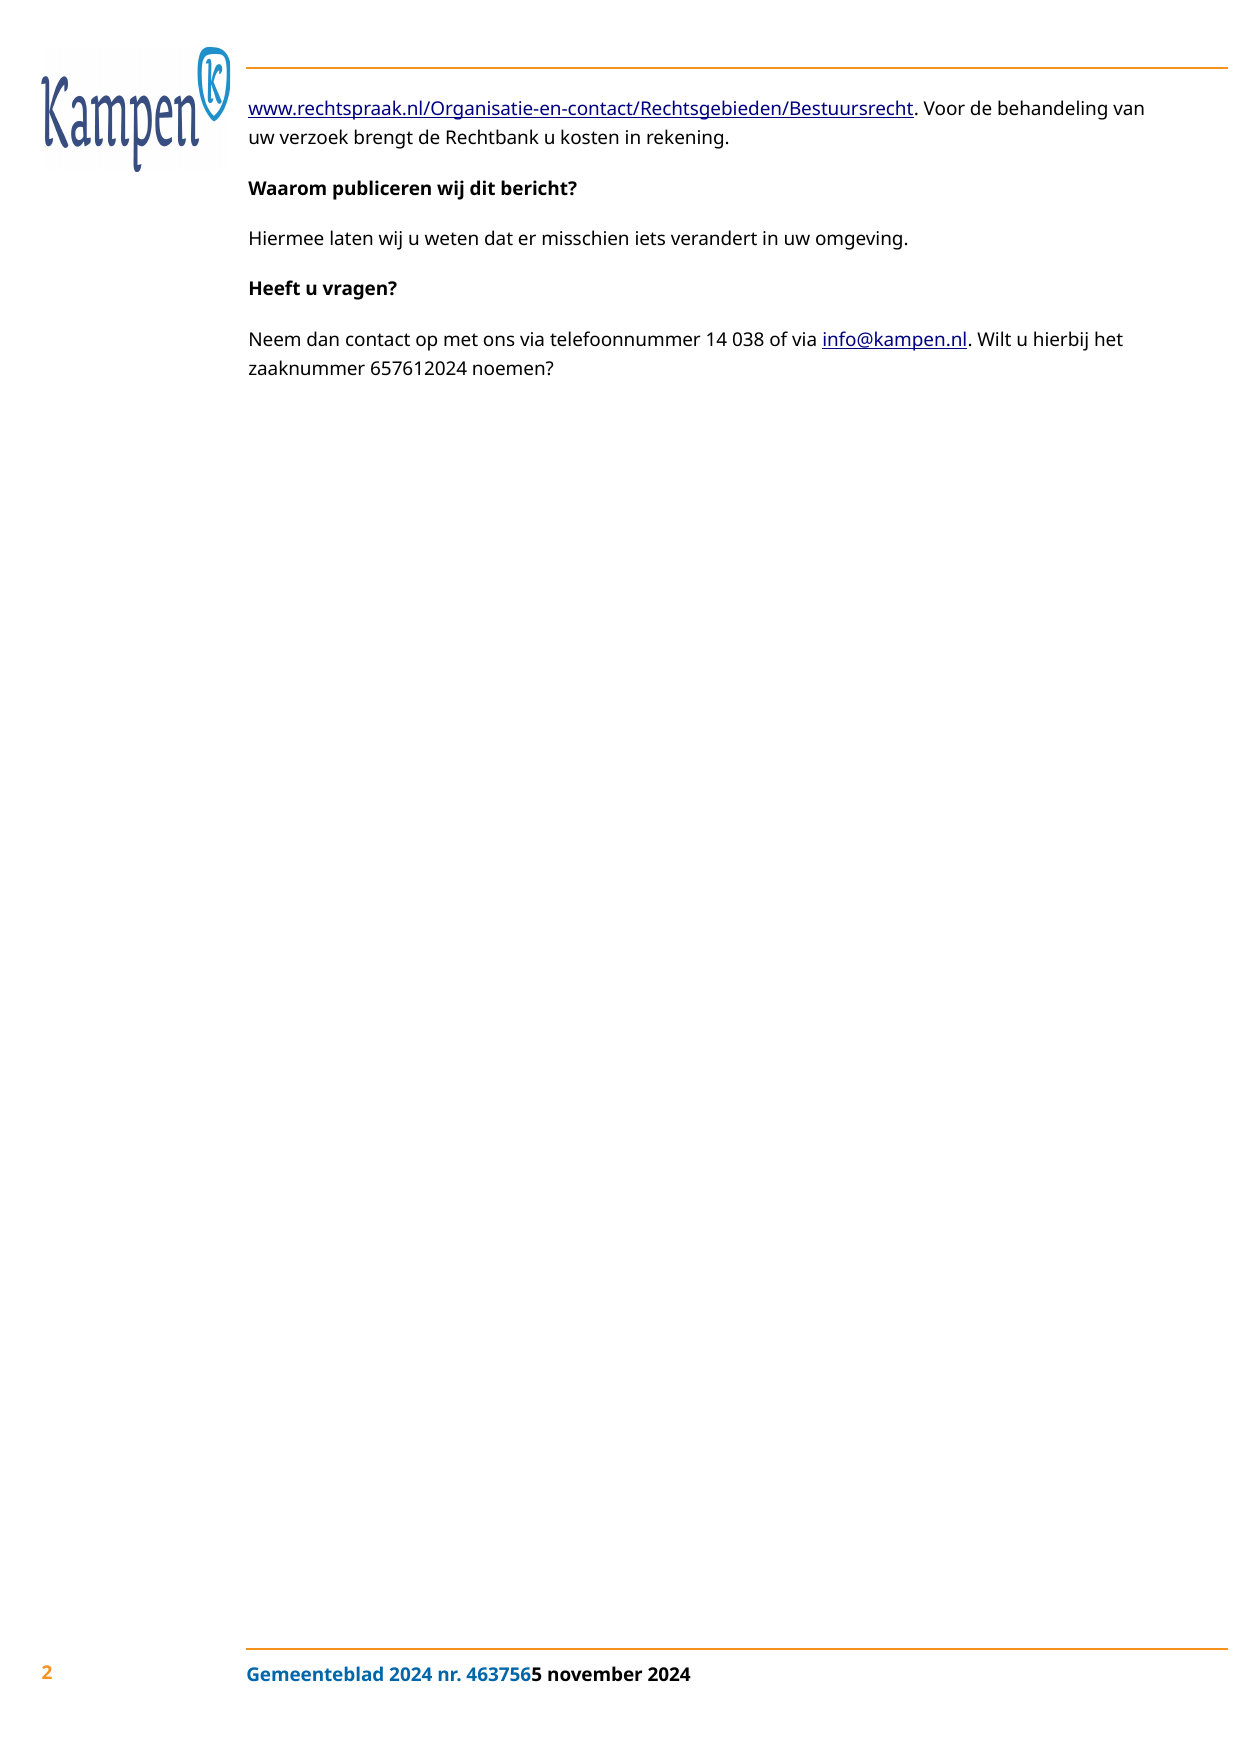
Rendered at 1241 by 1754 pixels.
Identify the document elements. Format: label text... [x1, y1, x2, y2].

picture [41, 47, 231, 172]
text Waarom publiceren wij dit bericht? [248, 175, 1152, 201]
text Heeft u vragen? [248, 276, 1152, 301]
text Hiermee laten wij u weten dat er misschien iets verandert in uw omgeving. [248, 225, 1152, 251]
text www.rechtspraak.nl/Organisatie-en-contact/Rechtsgebieden/Bestuursrecht. Voor de behandeling van uw verzoek brengt de Rechtbank u kosten in rekening. [248, 95, 1152, 150]
text Neem dan contact op met ons via telefoonnummer 14 038 of via info@kampen.nl. Wilt u hierbij het zaaknummer 657612024 noemen? [248, 326, 1152, 381]
